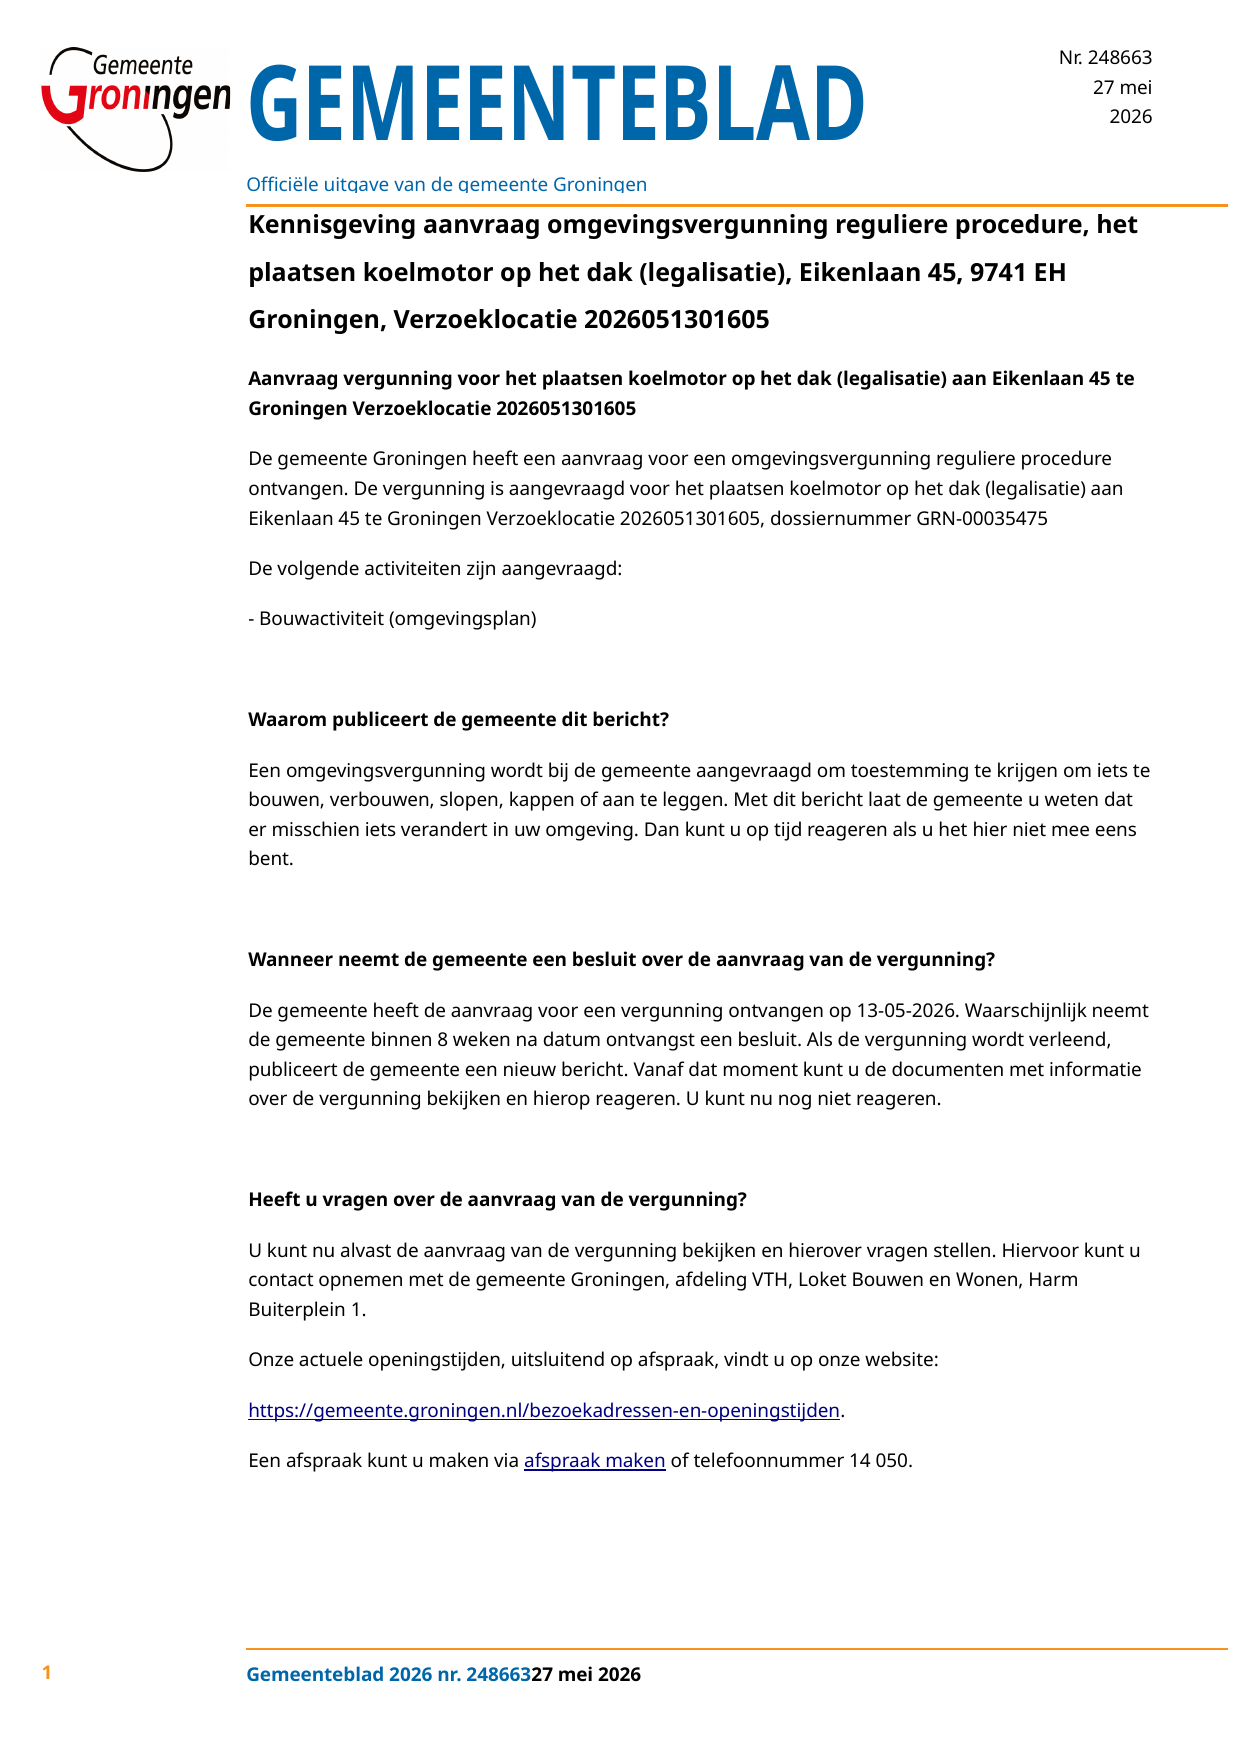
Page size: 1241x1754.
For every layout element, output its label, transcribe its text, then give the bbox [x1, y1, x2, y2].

text https://gemeente.groningen.nl/bezoekadressen-en-openingstijden. [248, 1397, 1152, 1422]
text Heeft u vragen over de aanvraag van de vergunning? [248, 1186, 1152, 1212]
text - Bouwactiviteit (omgevingsplan) [248, 606, 1152, 631]
text De gemeente Groningen heeft een aanvraag voor een omgevingsvergunning reguliere procedure ontvangen. De vergunning is aangevraagd voor het plaatsen koelmotor op het dak (legalisatie) aan Eikenlaan 45 te Groningen Verzoeklocatie 2026051301605, dossiernummer GRN-00035475 [248, 446, 1152, 530]
text De volgende activiteiten zijn aangevraagd: [248, 555, 1152, 581]
text Waarom publiceert de gemeente dit bericht? [248, 706, 1152, 732]
text De gemeente heeft de aanvraag voor een vergunning ontvangen op 13-05-2026. Waarschijnlijk neemt de gemeente binnen 8 weken na datum ontvangst een besluit. Als de vergunning wordt verleend, publiceert de gemeente een nieuw bericht. Vanaf dat moment kunt u de documenten met informatie over de vergunning bekijken en hierop reageren. U kunt nu nog niet reageren. [248, 997, 1152, 1111]
text Onze actuele openingstijden, uitsluitend op afspraak, vindt u op onze website: [248, 1346, 1152, 1372]
text Wanneer neemt de gemeente een besluit over de aanvraag van de vergunning? [248, 946, 1152, 972]
text Kennisgeving aanvraag omgevingsvergunning reguliere procedure, het plaatsen koelmotor op het dak (legalisatie), Eikenlaan 45, 9741 EH Groningen, Verzoeklocatie 2026051301605 [248, 207, 1152, 336]
picture [41, 47, 231, 172]
text Aanvraag vergunning voor het plaatsen koelmotor op het dak (legalisatie) aan Eikenlaan 45 te Groningen Verzoeklocatie 2026051301605 [248, 366, 1152, 421]
text Een afspraak kunt u maken via afspraak maken of telefoonnummer 14 050. [248, 1447, 1152, 1473]
text U kunt nu alvast de aanvraag van de vergunning bekijken en hierover vragen stellen. Hiervoor kunt u contact opnemen met de gemeente Groningen, afdeling VTH, Loket Bouwen en Wonen, Harm Buiterplein 1. [248, 1237, 1152, 1322]
text Een omgevingsvergunning wordt bij de gemeente aangevraagd om toestemming te krijgen om iets te bouwen, verbouwen, slopen, kappen of aan te leggen. Met dit bericht laat de gemeente u weten dat er misschien iets verandert in uw omgeving. Dan kunt u op tijd reageren als u het hier niet mee eens bent. [248, 757, 1152, 871]
